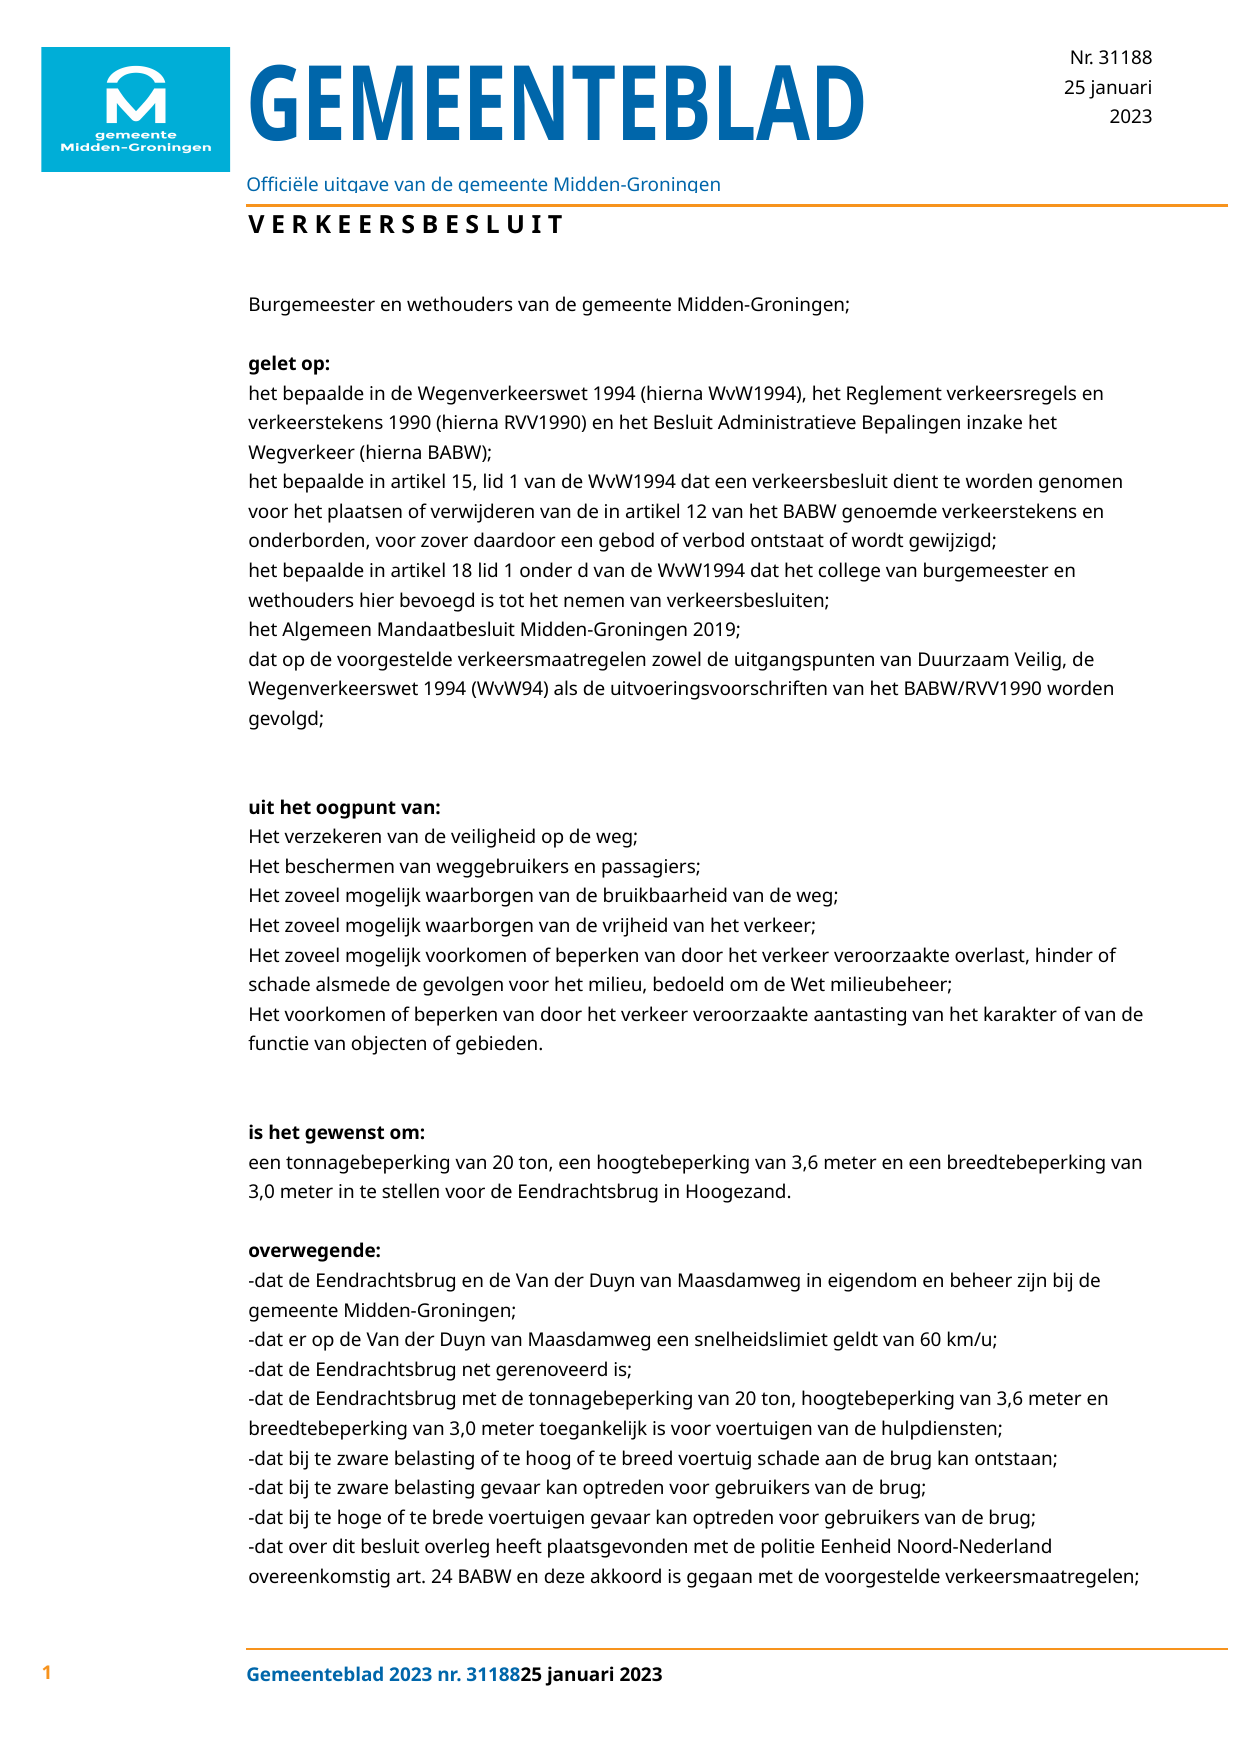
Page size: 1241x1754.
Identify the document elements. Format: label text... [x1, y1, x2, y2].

text -dat bij te zware belasting gevaar kan optreden voor gebruikers van de brug; [248, 1474, 1152, 1500]
text Het zoveel mogelijk voorkomen of beperken van door het verkeer veroorzaakte overlast, hinder of schade alsmede de gevolgen voor het milieu, bedoeld om de Wet milieubeheer; [248, 942, 1152, 997]
text V E R K E E R S B E S L U I T [248, 207, 1152, 241]
text Het zoveel mogelijk waarborgen van de bruikbaarheid van de weg; [248, 883, 1152, 908]
text -dat over dit besluit overleg heeft plaatsgevonden met de politie Eenheid Noord-Nederland overeenkomstig art. 24 BABW en deze akkoord is gegaan met de voorgestelde verkeersmaatregelen; [248, 1533, 1152, 1589]
text het bepaalde in artikel 18 lid 1 onder d van de WvW1994 dat het college van burgemeester en wethouders hier bevoegd is tot het nemen van verkeersbesluiten; [248, 557, 1152, 613]
picture [184, 146, 190, 153]
text is het gewenst om: [248, 1119, 1152, 1145]
text Het zoveel mogelijk waarborgen van de vrijheid van het verkeer; [248, 912, 1152, 938]
picture [107, 89, 165, 122]
text het Algemeen Mandaatbesluit Midden-Groningen 2019; [248, 616, 1152, 642]
text het bepaalde in de Wegenverkeerswet 1994 (hierna WvW1994), het Reglement verkeersregels en verkeerstekens 1990 (hierna RVV1990) en het Besluit Administratieve Bepalingen inzake het Wegverkeer (hierna BABW); [248, 380, 1152, 465]
text -dat de Eendrachtsbrug en de Van der Duyn van Maasdamweg in eigendom en beheer zijn bij de gemeente Midden-Groningen; [248, 1267, 1152, 1323]
text -dat bij te hoge of te brede voertuigen gevaar kan optreden voor gebruikers van de brug; [248, 1504, 1152, 1530]
text -dat er op de Van der Duyn van Maasdamweg een snelheidslimiet geldt van 60 km/u; [248, 1326, 1152, 1352]
text -dat de Eendrachtsbrug net gerenoveerd is; [248, 1356, 1152, 1382]
text het bepaalde in artikel 15, lid 1 van de WvW1994 dat een verkeersbesluit dient te worden genomen voor het plaatsen of verwijderen van de in artikel 12 van het BABW genoemde verkeerstekens en onderborden, voor zover daardoor een gebod of verbod ontstaat of wordt gewijzigd; [248, 468, 1152, 553]
text -dat de Eendrachtsbrug met de tonnagebeperking van 20 ton, hoogtebeperking van 3,6 meter en breedtebeperking van 3,0 meter toegankelijk is voor voertuigen van de hulpdiensten; [248, 1386, 1152, 1441]
text een tonnagebeperking van 20 ton, een hoogtebeperking van 3,6 meter en een breedtebeperking van 3,0 meter in te stellen voor de Eendrachtsbrug in Hoogezand. [248, 1149, 1152, 1204]
text Burgemeester en wethouders van de gemeente Midden-Groningen; [248, 291, 1152, 317]
text Het beschermen van weggebruikers en passagiers; [248, 853, 1152, 879]
text Het verzekeren van de veiligheid op de weg; [248, 823, 1152, 849]
text dat op de voorgestelde verkeersmaatregelen zowel de uitgangspunten van Duurzaam Veilig, de Wegenverkeerswet 1994 (WvW94) als de uitvoeringsvoorschriften van het BABW/RVV1990 worden gevolgd; [248, 646, 1152, 731]
text Het voorkomen of beperken van door het verkeer veroorzaakte aantasting van het karakter of van de functie van objecten of gebieden. [248, 1001, 1152, 1056]
picture [108, 66, 164, 82]
text gelet op: [248, 350, 1152, 376]
text -dat bij te zware belasting of te hoog of te breed voertuig schade aan de brug kan ontstaan; [248, 1445, 1152, 1471]
text uit het oogpunt van: [248, 794, 1152, 820]
text overwegende: [248, 1238, 1152, 1263]
